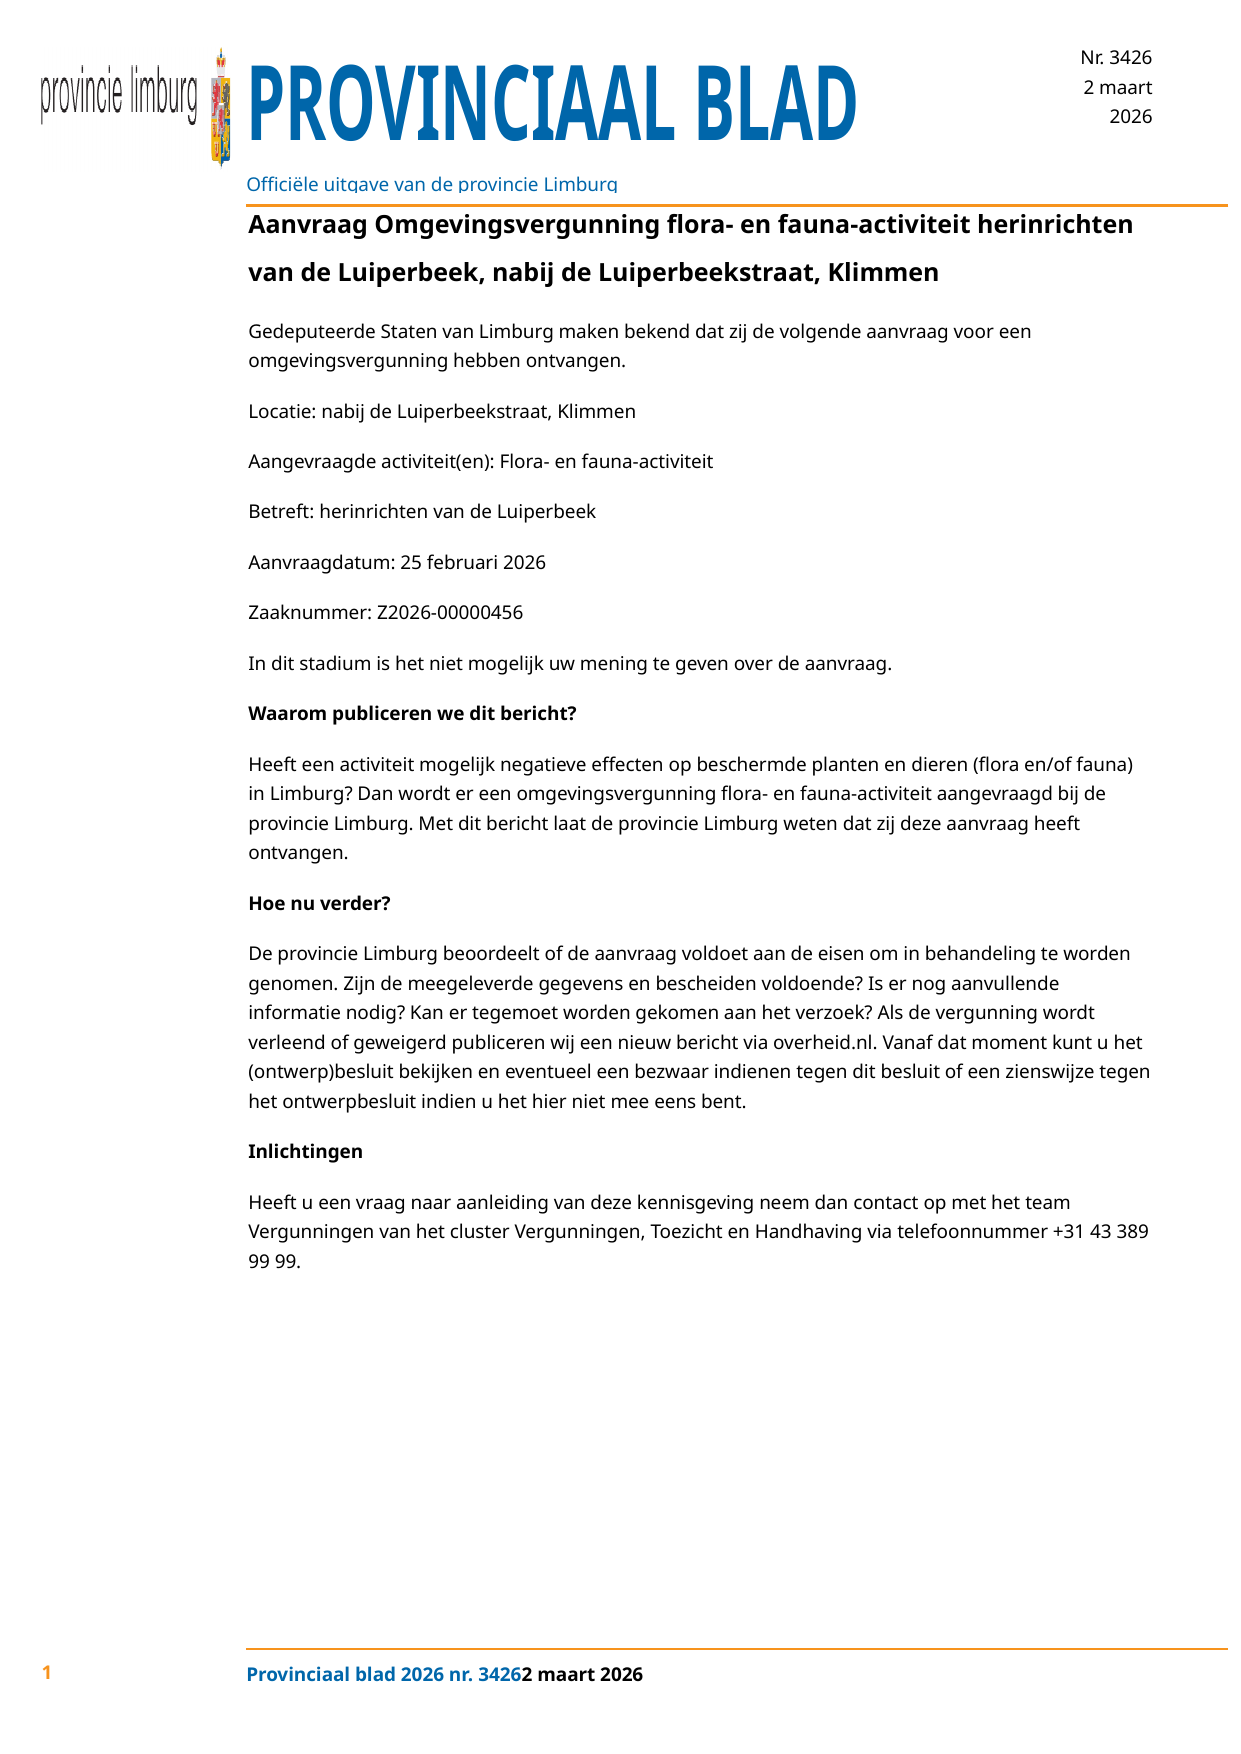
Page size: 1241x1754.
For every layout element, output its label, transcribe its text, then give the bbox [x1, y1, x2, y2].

text Aanvraag Omgevingsvergunning flora- en fauna-activiteit herinrichten van de Luiperbeek, nabij de Luiperbeekstraat, Klimmen [248, 207, 1152, 288]
text Gedeputeerde Staten van Limburg maken bekend dat zij de volgende aanvraag voor een omgevingsvergunning hebben ontvangen. [248, 318, 1152, 373]
picture [41, 47, 231, 172]
text Heeft u een vraag naar aanleiding van deze kennisgeving neem dan contact op met het team Vergunningen van het cluster Vergunningen, Toezicht en Handhaving via telefoonnummer +31 43 389 99 99. [248, 1189, 1152, 1274]
text Locatie: nabij de Luiperbeekstraat, Klimmen [248, 398, 1152, 424]
text In dit stadium is het niet mogelijk uw mening te geven over de aanvraag. [248, 650, 1152, 676]
text Betreft: herinrichten van de Luiperbeek [248, 499, 1152, 524]
text Hoe nu verder? [248, 890, 1152, 916]
text Aangevraagde activiteit(en): Flora- en fauna-activiteit [248, 448, 1152, 474]
text Aanvraagdatum: 25 februari 2026 [248, 549, 1152, 575]
text De provincie Limburg beoordeelt of de aanvraag voldoet aan de eisen om in behandeling te worden genomen. Zijn de meegeleverde gegevens en bescheiden voldoende? Is er nog aanvullende informatie nodig? Kan er tegemoet worden gekomen aan het verzoek? Als de vergunning wordt verleend of geweigerd publiceren wij een nieuw bericht via overheid.nl. Vanaf dat moment kunt u het (ontwerp)besluit bekijken en eventueel een bezwaar indienen tegen dit besluit of een zienswijze tegen het ontwerpbesluit indien u het hier niet mee eens bent. [248, 940, 1152, 1114]
text Inlichtingen [248, 1139, 1152, 1164]
text Heeft een activiteit mogelijk negatieve effecten op beschermde planten en dieren (flora en/of fauna) in Limburg? Dan wordt er een omgevingsvergunning flora- en fauna-activiteit aangevraagd bij de provincie Limburg. Met dit bericht laat de provincie Limburg weten dat zij deze aanvraag heeft ontvangen. [248, 751, 1152, 865]
text Waarom publiceren we dit bericht? [248, 700, 1152, 726]
text Zaaknummer: Z2026-00000456 [248, 599, 1152, 625]
